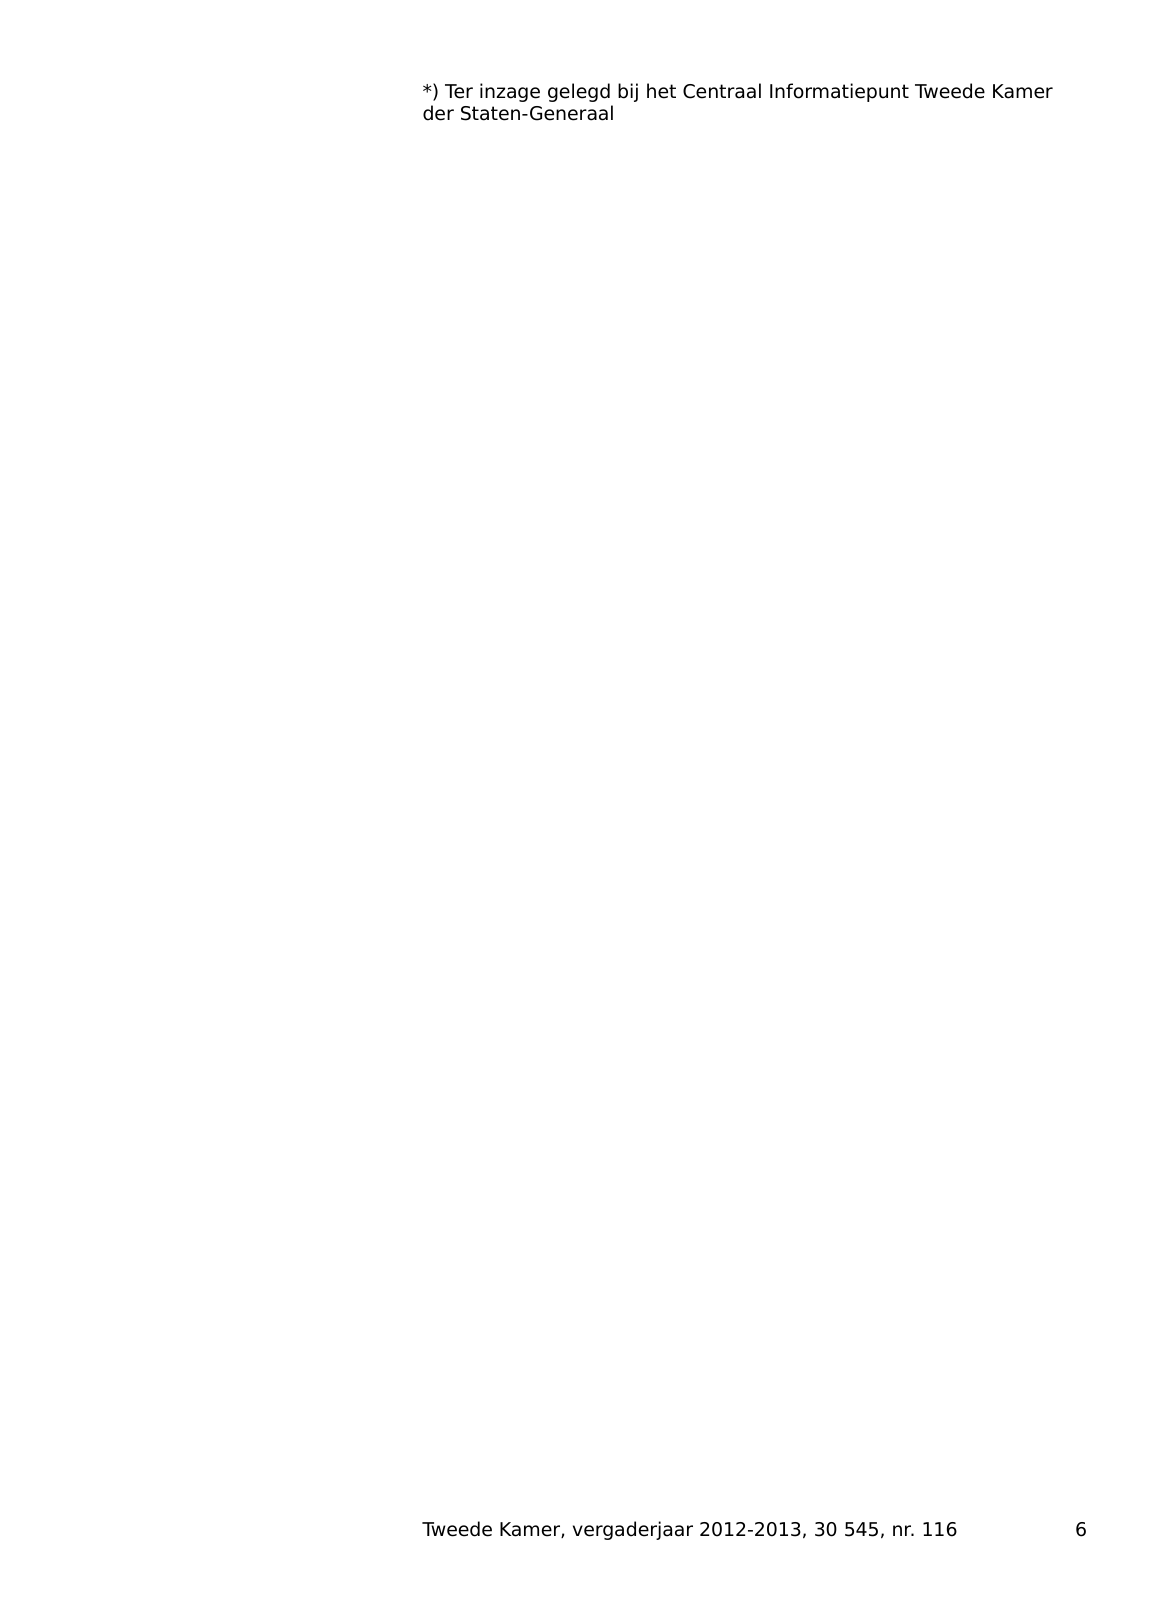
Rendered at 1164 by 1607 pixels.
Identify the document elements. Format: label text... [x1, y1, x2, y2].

text *) Ter inzage gelegd bij het Centraal Informatiepunt Tweede Kamer der Staten-Generaal [422, 81, 1087, 125]
